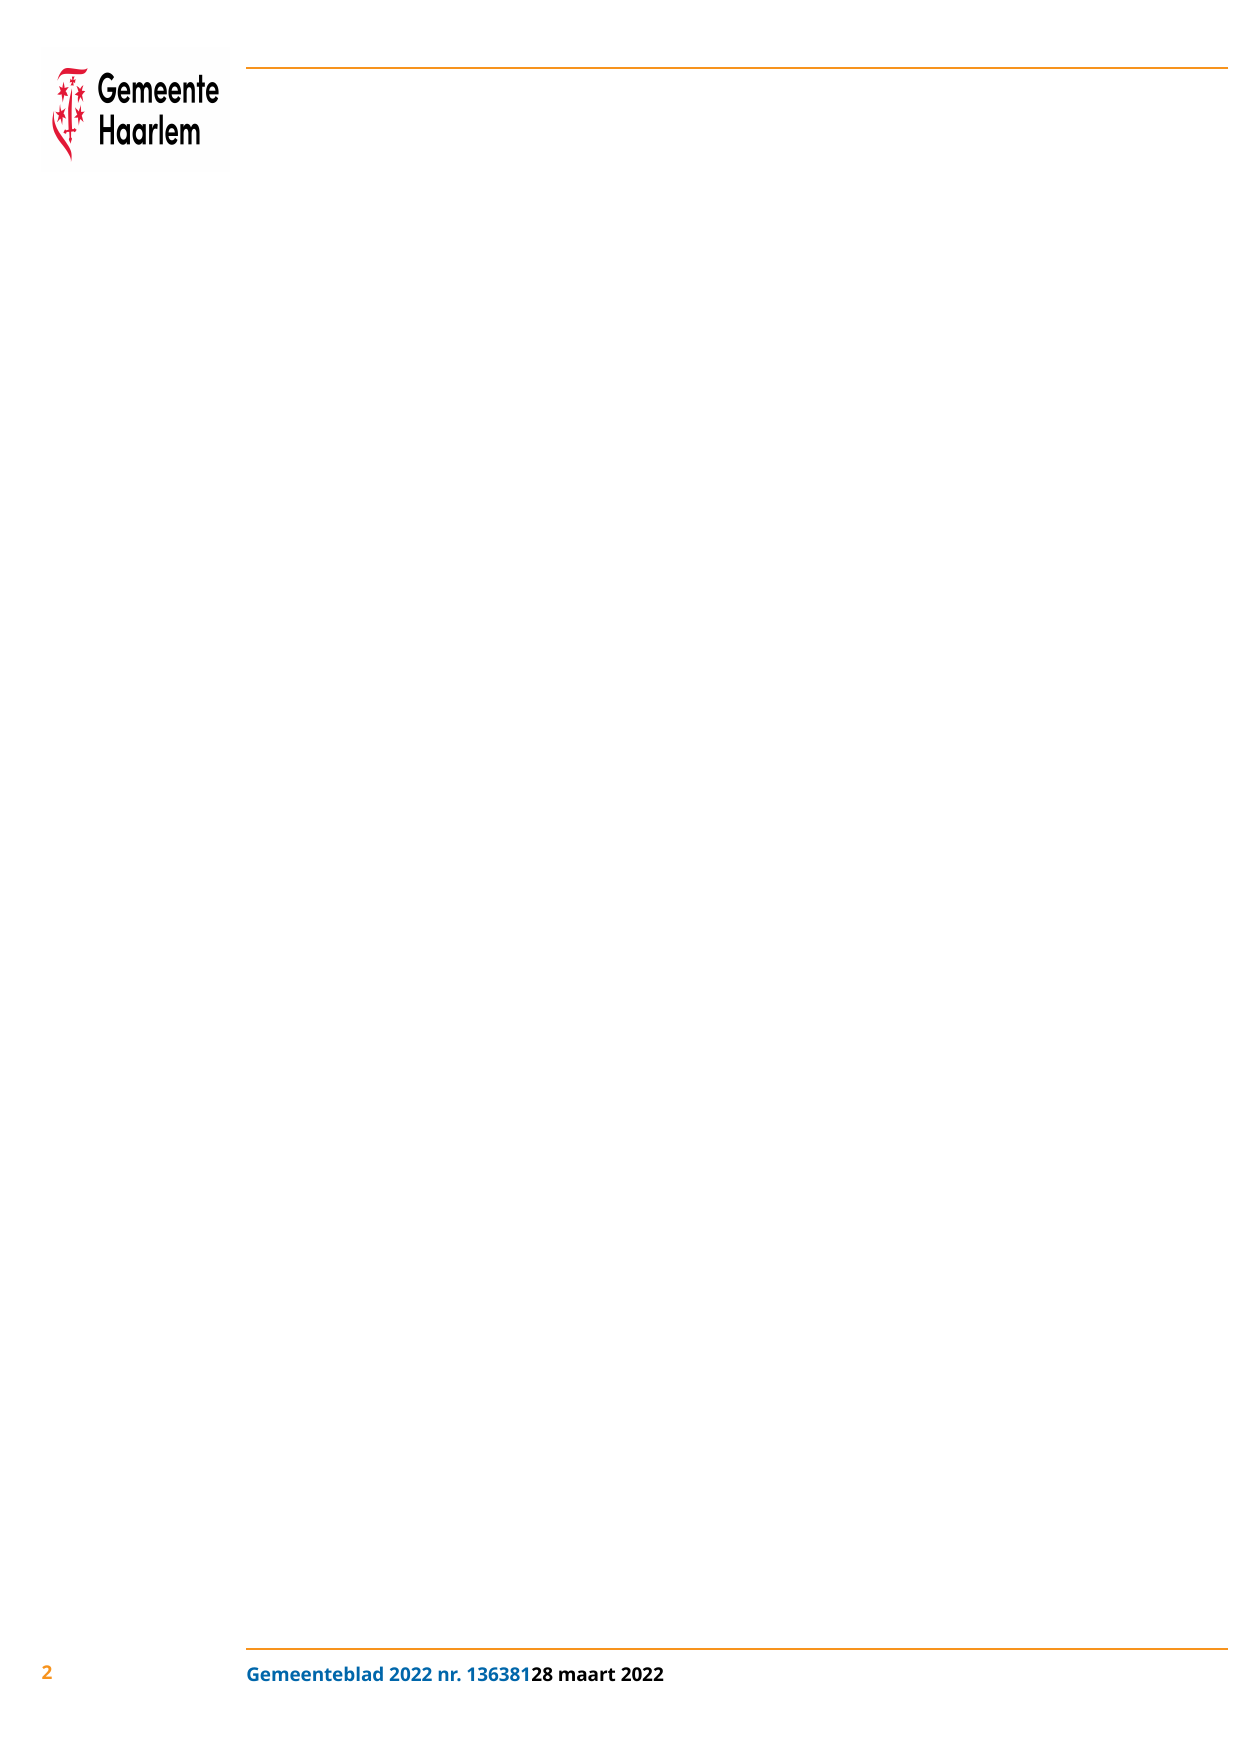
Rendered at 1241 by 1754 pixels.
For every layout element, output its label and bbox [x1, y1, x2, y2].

picture [41, 47, 231, 172]
